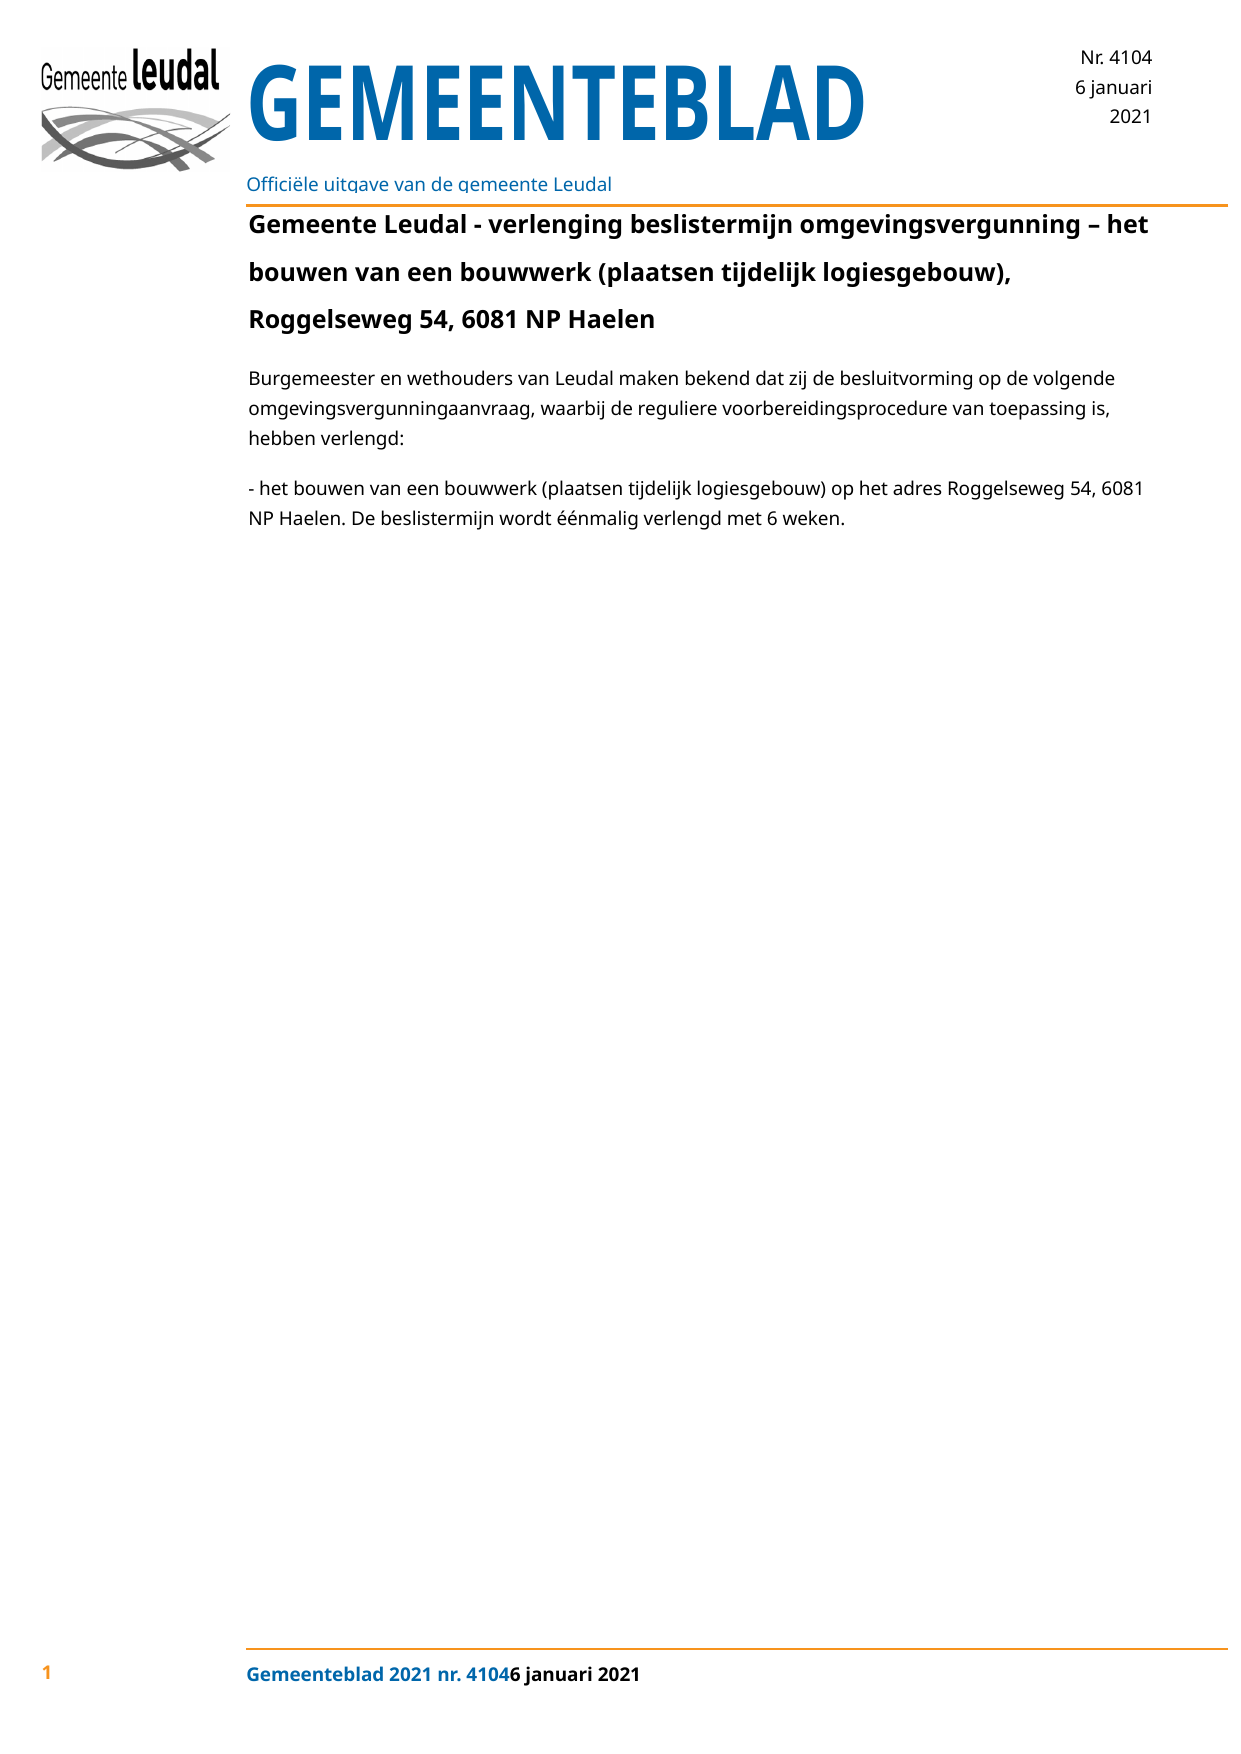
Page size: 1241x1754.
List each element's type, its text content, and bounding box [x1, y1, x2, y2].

text Burgemeester en wethouders van Leudal maken bekend dat zij de besluitvorming op de volgende omgevingsvergunningaanvraag, waarbij de reguliere voorbereidingsprocedure van toepassing is, hebben verlengd: [248, 366, 1152, 450]
text - het bouwen van een bouwwerk (plaatsen tijdelijk logiesgebouw) op het adres Roggelseweg 54, 6081 NP Haelen. De beslistermijn wordt éénmalig verlengd met 6 weken. [248, 475, 1152, 530]
text Gemeente Leudal - verlenging beslistermijn omgevingsvergunning – het bouwen van een bouwwerk (plaatsen tijdelijk logiesgebouw), Roggelseweg 54, 6081 NP Haelen [248, 207, 1152, 336]
picture [41, 47, 231, 172]
